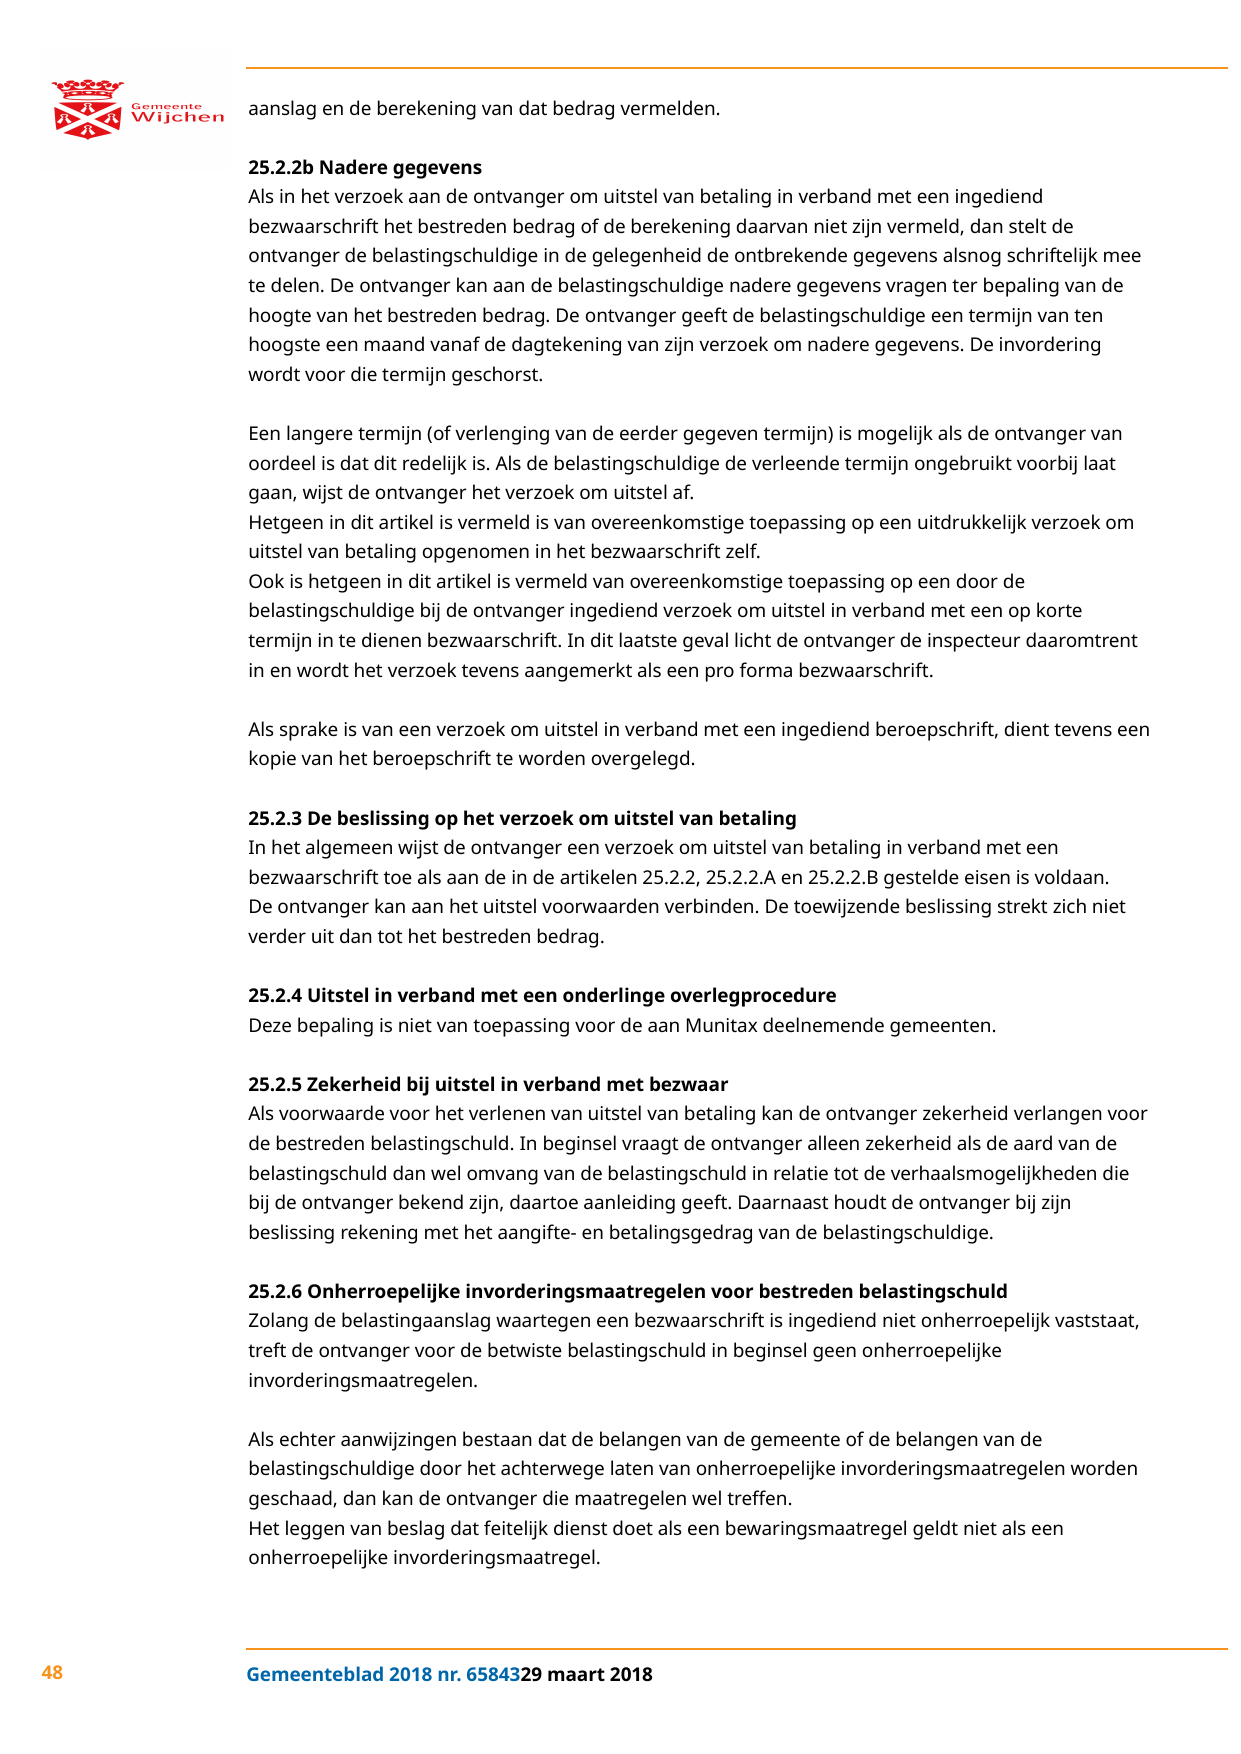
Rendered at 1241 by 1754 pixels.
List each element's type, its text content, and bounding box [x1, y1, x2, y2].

text 25.2.4 Uitstel in verband met een onderlinge overlegprocedure [248, 982, 1152, 1008]
picture [41, 47, 231, 172]
text 25.2.3 De beslissing op het verzoek om uitstel van betaling [248, 805, 1152, 831]
text Als sprake is van een verzoek om uitstel in verband met een ingediend beroepschrift, dient tevens een kopie van het beroepschrift te worden overgelegd. [248, 716, 1152, 771]
text In het algemeen wijst de ontvanger een verzoek om uitstel van betaling in verband met een bezwaarschrift toe als aan de in de artikelen 25.2.2, 25.2.2.A en 25.2.2.B gestelde eisen is voldaan. [248, 834, 1152, 890]
text Hetgeen in dit artikel is vermeld is van overeenkomstige toepassing op een uitdrukkelijk verzoek om uitstel van betaling opgenomen in het bezwaarschrift zelf. [248, 509, 1152, 564]
text Als in het verzoek aan de ontvanger om uitstel van betaling in verband met een ingediend bezwaarschrift het bestreden bedrag of de berekening daarvan niet zijn vermeld, dan stelt de ontvanger de belastingschuldige in de gelegenheid de ontbrekende gegevens alsnog schriftelijk mee te delen. De ontvanger kan aan de belastingschuldige nadere gegevens vragen ter bepaling van de hoogte van het bestreden bedrag. De ontvanger geeft de belastingschuldige een termijn van ten hoogste een maand vanaf de dagtekening van zijn verzoek om nadere gegevens. De invordering wordt voor die termijn geschorst. [248, 183, 1152, 387]
text Als echter aanwijzingen bestaan dat de belangen van de gemeente of de belangen van de belastingschuldige door het achterwege laten van onherroepelijke invorderingsmaatregelen worden geschaad, dan kan de ontvanger die maatregelen wel treffen. [248, 1426, 1152, 1511]
text 25.2.2b Nadere gegevens [248, 154, 1152, 180]
text 25.2.6 Onherroepelijke invorderingsmaatregelen voor bestreden belastingschuld [248, 1278, 1152, 1304]
text Als voorwaarde voor het verlenen van uitstel van betaling kan de ontvanger zekerheid verlangen voor de bestreden belastingschuld. In beginsel vraagt de ontvanger alleen zekerheid als de aard van de belastingschuld dan wel omvang van de belastingschuld in relatie tot de verhaalsmogelijkheden die bij de ontvanger bekend zijn, daartoe aanleiding geeft. Daarnaast houdt de ontvanger bij zijn beslissing rekening met het aangifte- en betalingsgedrag van de belastingschuldige. [248, 1101, 1152, 1245]
text Een langere termijn (of verlenging van de eerder gegeven termijn) is mogelijk als de ontvanger van oordeel is dat dit redelijk is. Als de belastingschuldige de verleende termijn ongebruikt voorbij laat gaan, wijst de ontvanger het verzoek om uitstel af. [248, 420, 1152, 505]
text Het leggen van beslag dat feitelijk dienst doet als een bewaringsmaatregel geldt niet als een onherroepelijke invorderingsmaatregel. [248, 1515, 1152, 1570]
text aanslag en de berekening van dat bedrag vermelden. [248, 95, 1152, 121]
text Deze bepaling is niet van toepassing voor de aan Munitax deelnemende gemeenten. [248, 1012, 1152, 1038]
text Zolang de belastingaanslag waartegen een bezwaarschrift is ingediend niet onherroepelijk vaststaat, treft de ontvanger voor de betwiste belastingschuld in beginsel geen onherroepelijke invorderingsmaatregelen. [248, 1308, 1152, 1393]
text 25.2.5 Zekerheid bij uitstel in verband met bezwaar [248, 1071, 1152, 1097]
text De ontvanger kan aan het uitstel voorwaarden verbinden. De toewijzende beslissing strekt zich niet verder uit dan tot het bestreden bedrag. [248, 893, 1152, 949]
text Ook is hetgeen in dit artikel is vermeld van overeenkomstige toepassing op een door de belastingschuldige bij de ontvanger ingediend verzoek om uitstel in verband met een op korte termijn in te dienen bezwaarschrift. In dit laatste geval licht de ontvanger de inspecteur daaromtrent in en wordt het verzoek tevens aangemerkt als een pro forma bezwaarschrift. [248, 568, 1152, 683]
